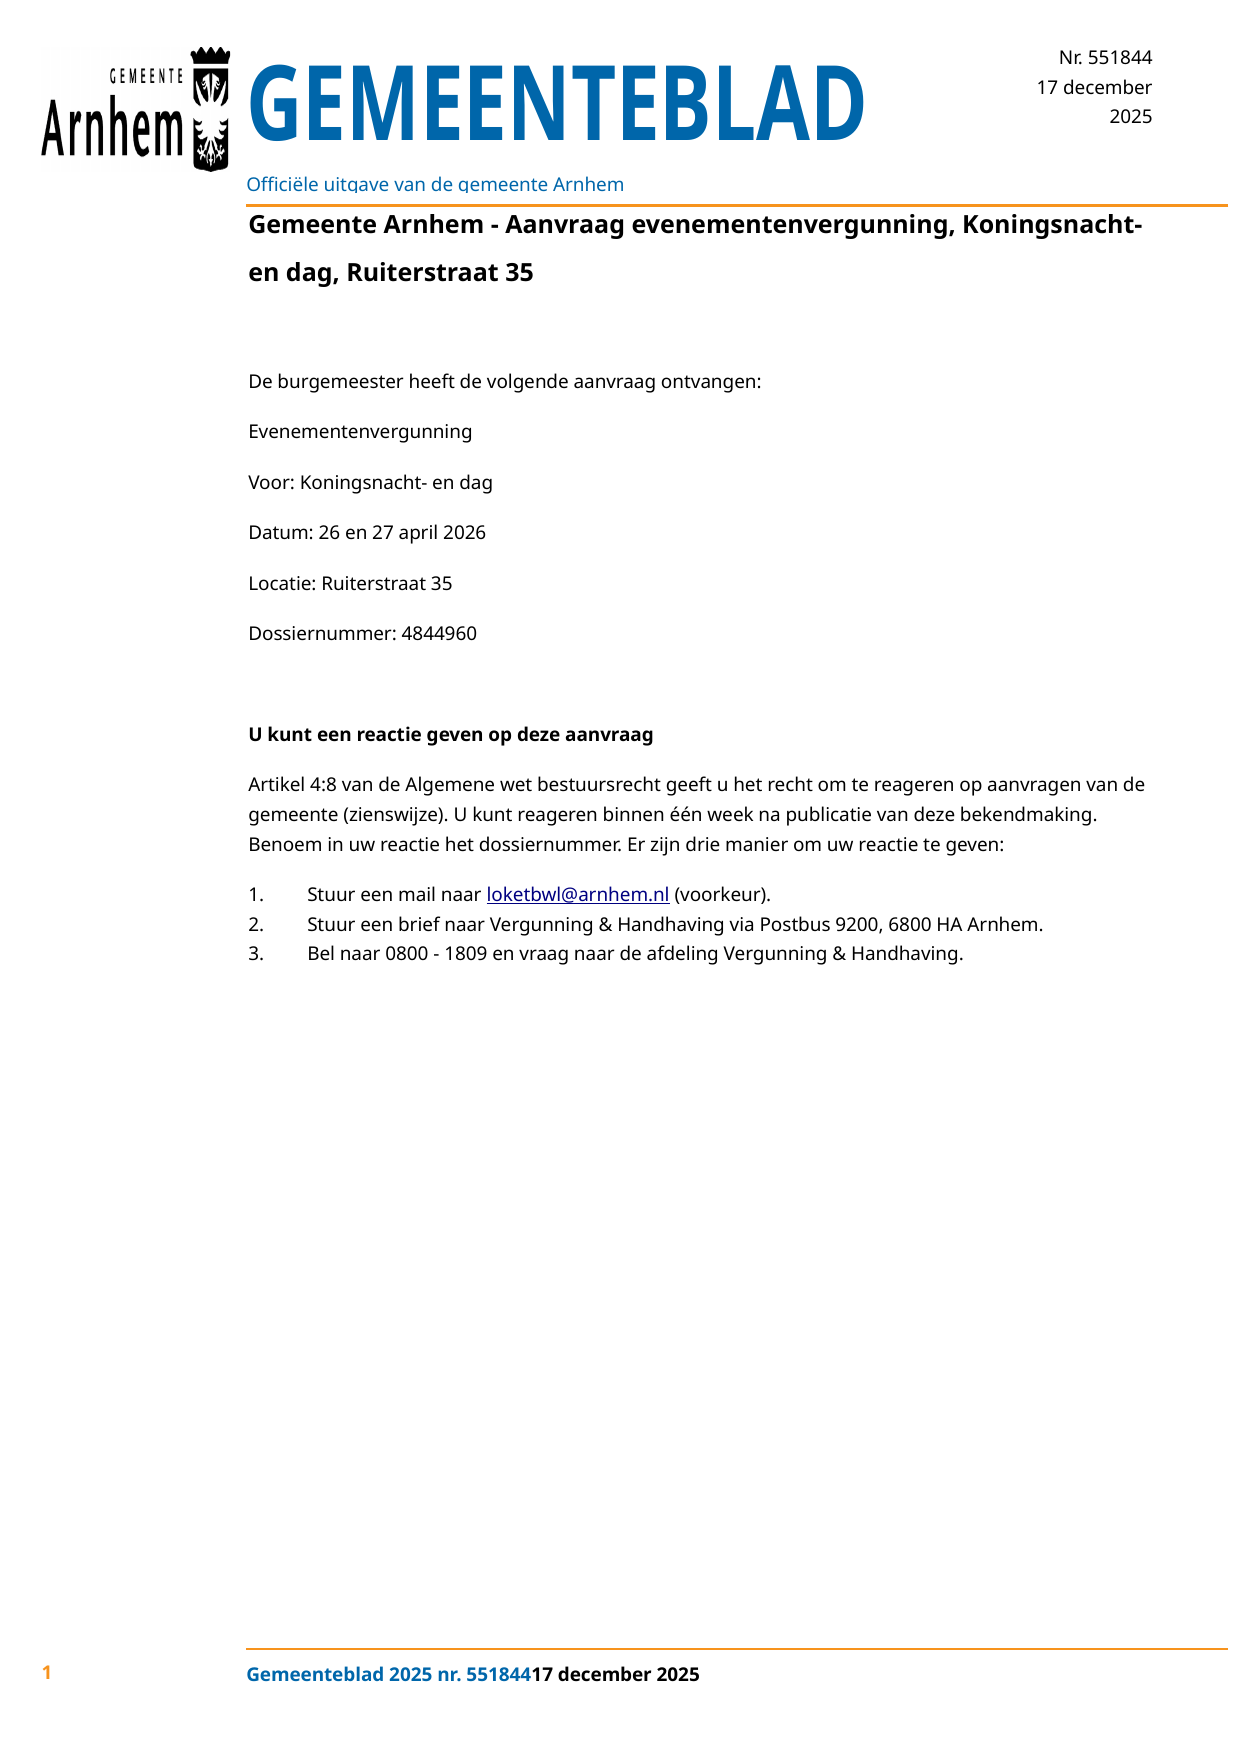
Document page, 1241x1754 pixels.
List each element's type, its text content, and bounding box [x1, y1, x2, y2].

text Voor: Koningsnacht- en dag [248, 469, 1152, 495]
text Evenementenvergunning [248, 419, 1152, 444]
text Locatie: Ruiterstraat 35 [248, 570, 1152, 596]
text U kunt een reactie geven op deze aanvraag [248, 721, 1152, 747]
list Stuur een mail naar loketbwl@arnhem.nl (voorkeur). [248, 881, 1152, 907]
list Bel naar 0800 - 1809 en vraag naar de afdeling Vergunning & Handhaving. [248, 940, 1152, 966]
text Gemeente Arnhem - Aanvraag evenementenvergunning, Koningsnacht- en dag, Ruiterstraat 35 [248, 207, 1152, 288]
text Datum: 26 en 27 april 2026 [248, 519, 1152, 545]
text Artikel 4:8 van de Algemene wet bestuursrecht geeft u het recht om te reageren op aanvragen van de gemeente (zienswijze). U kunt reageren binnen één week na publicatie van deze bekendmaking. Benoem in uw reactie het dossiernummer. Er zijn drie manier om uw reactie te geven: [248, 772, 1152, 857]
text De burgemeester heeft de volgende aanvraag ontvangen: [248, 368, 1152, 394]
list Stuur een brief naar Vergunning & Handhaving via Postbus 9200, 6800 HA Arnhem. [248, 911, 1152, 937]
picture [41, 47, 231, 172]
text Dossiernummer: 4844960 [248, 620, 1152, 646]
